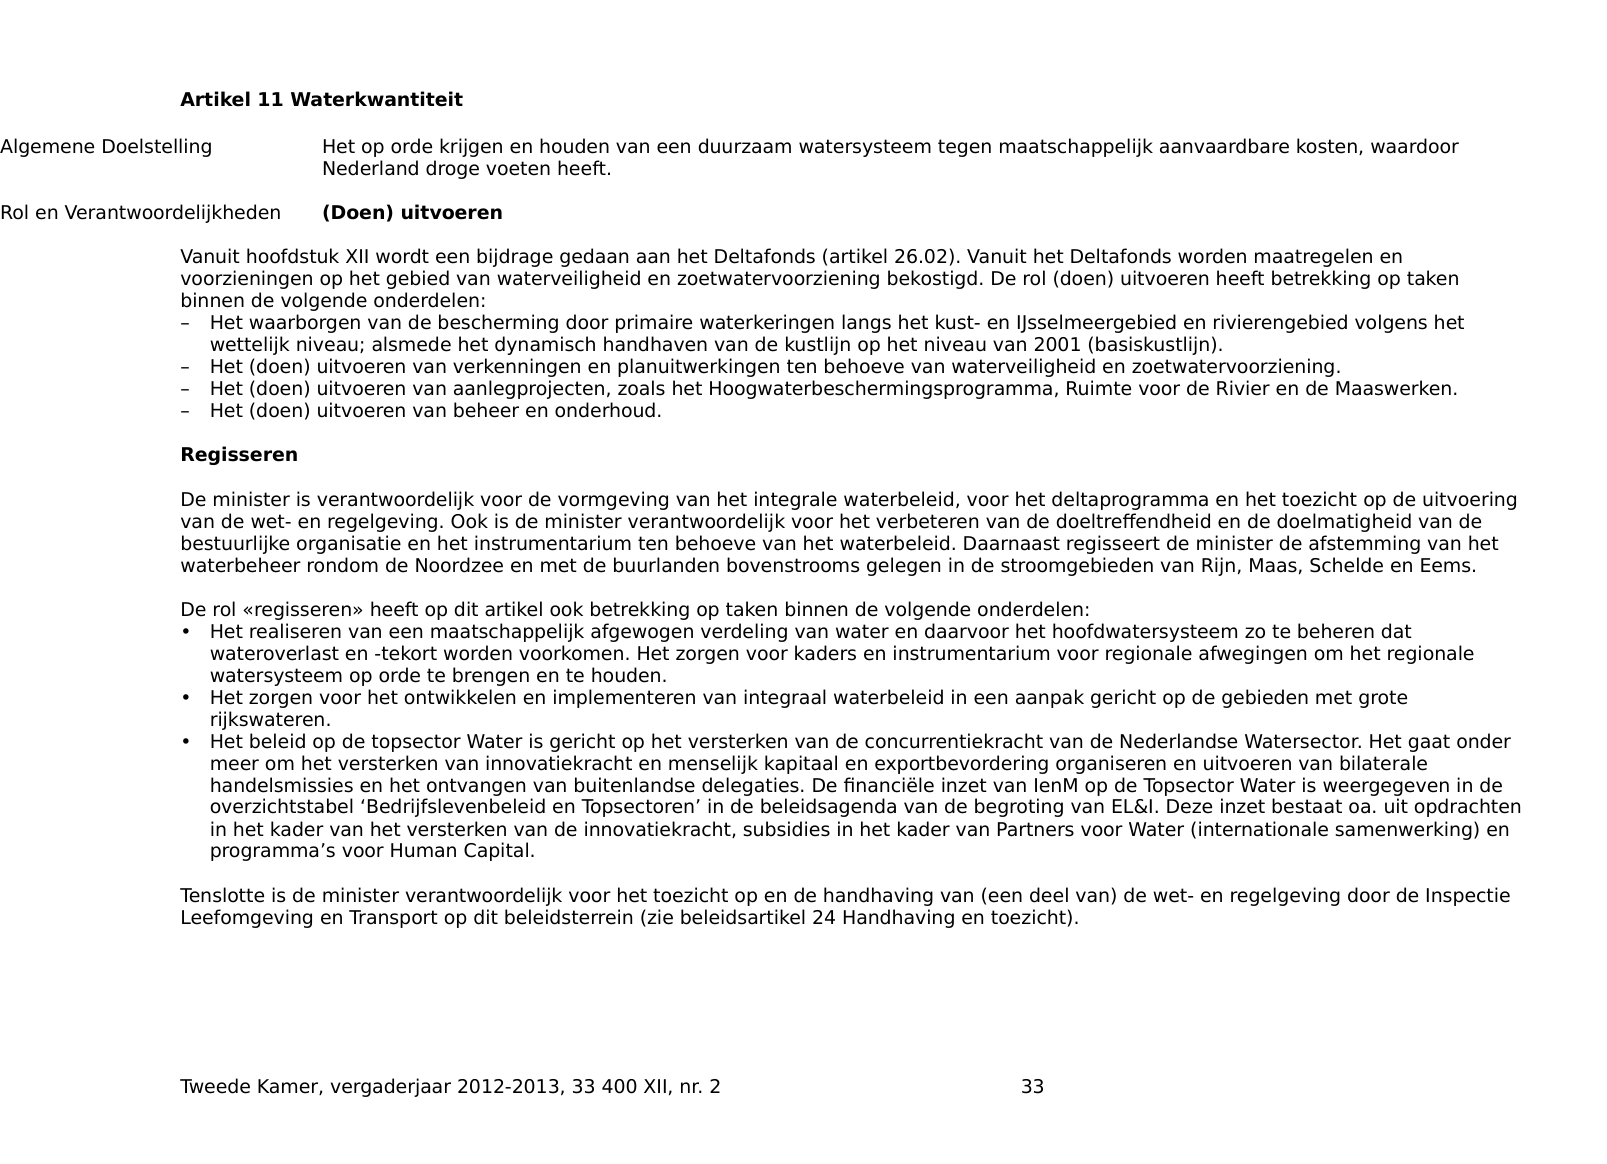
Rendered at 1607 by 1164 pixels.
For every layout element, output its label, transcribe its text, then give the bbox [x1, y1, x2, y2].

text • Het zorgen voor het ontwikkelen en implementeren van integraal waterbeleid in een aanpak gericht op de gebieden met grote rijkswateren. [180, 687, 1529, 731]
subtitle Artikel 11 Waterkwantiteit [180, 89, 1529, 111]
subtitle Regisseren [180, 444, 1529, 466]
text – Het (doen) uitvoeren van verkenningen en planuitwerkingen ten behoeve van waterveiligheid en zoetwatervoorziening. [180, 356, 1529, 378]
text De minister is verantwoordelijk voor de vormgeving van het integrale waterbeleid, voor het deltaprogramma en het toezicht op de uitvoering van de wet- en regelgeving. Ook is de minister verantwoordelijk voor het verbeteren van de doeltreffendheid en de doelmatigheid van de bestuurlijke organisatie en het instrumentarium ten behoeve van het waterbeleid. Daarnaast regisseert de minister de afstemming van het waterbeheer rondom de Noordzee en met de buurlanden bovenstrooms gelegen in de stroomgebieden van Rijn, Maas, Schelde en Eems. [180, 488, 1529, 576]
text Rol en Verantwoordelijkheden [0, 202, 322, 224]
text Algemene Doelstelling [0, 136, 322, 158]
text – Het (doen) uitvoeren van aanlegprojecten, zoals het Hoogwaterbeschermingsprogramma, Ruimte voor de Rivier en de Maaswerken. [180, 378, 1529, 400]
text – Het (doen) uitvoeren van beheer en onderhoud. [180, 400, 1529, 422]
text Het op orde krijgen en houden van een duurzaam watersysteem tegen maatschappelijk aanvaardbare kosten, waardoor Nederland droge voeten heeft. [0, 136, 1529, 180]
text De rol «regisseren» heeft op dit artikel ook betrekking op taken binnen de volgende onderdelen: [180, 599, 1529, 621]
text – Het waarborgen van de bescherming door primaire waterkeringen langs het kust- en IJsselmeergebied en rivierengebied volgens het wettelijk niveau; alsmede het dynamisch handhaven van de kustlijn op het niveau van 2001 (basiskustlijn). [180, 312, 1529, 356]
subtitle (Doen) uitvoeren [0, 202, 1529, 232]
text • Het realiseren van een maatschappelijk afgewogen verdeling van water en daarvoor het hoofdwatersysteem zo te beheren dat wateroverlast en -tekort worden voorkomen. Het zorgen voor kaders en instrumentarium voor regionale afwegingen om het regionale watersysteem op orde te brengen en te houden. [180, 621, 1529, 687]
text Vanuit hoofdstuk XII wordt een bijdrage gedaan aan het Deltafonds (artikel 26.02). Vanuit het Deltafonds worden maatregelen en voorzieningen op het gebied van waterveiligheid en zoetwatervoorziening bekostigd. De rol (doen) uitvoeren heeft betrekking op taken binnen de volgende onderdelen: [180, 246, 1529, 312]
text • Het beleid op de topsector Water is gericht op het versterken van de concurrentiekracht van de Nederlandse Watersector. Het gaat onder meer om het versterken van innovatiekracht en menselijk kapitaal en exportbevordering organiseren en uitvoeren van bilaterale handelsmissies en het ontvangen van buitenlandse delegaties. De financiële inzet van IenM op de Topsector Water is weergegeven in de overzichtstabel ‘Bedrijfslevenbeleid en Topsectoren’ in de beleidsagenda van de begroting van EL&I. Deze inzet bestaat oa. uit opdrachten in het kader van het versterken van de innovatiekracht, subsidies in het kader van Partners voor Water (internationale samenwerking) en programma’s voor Human Capital. [180, 731, 1529, 862]
text Tenslotte is de minister verantwoordelijk voor het toezicht op en de handhaving van (een deel van) de wet- en regelgeving door de Inspectie Leefomgeving en Transport op dit beleidsterrein (zie beleidsartikel 24 Handhaving en toezicht). [180, 884, 1529, 928]
